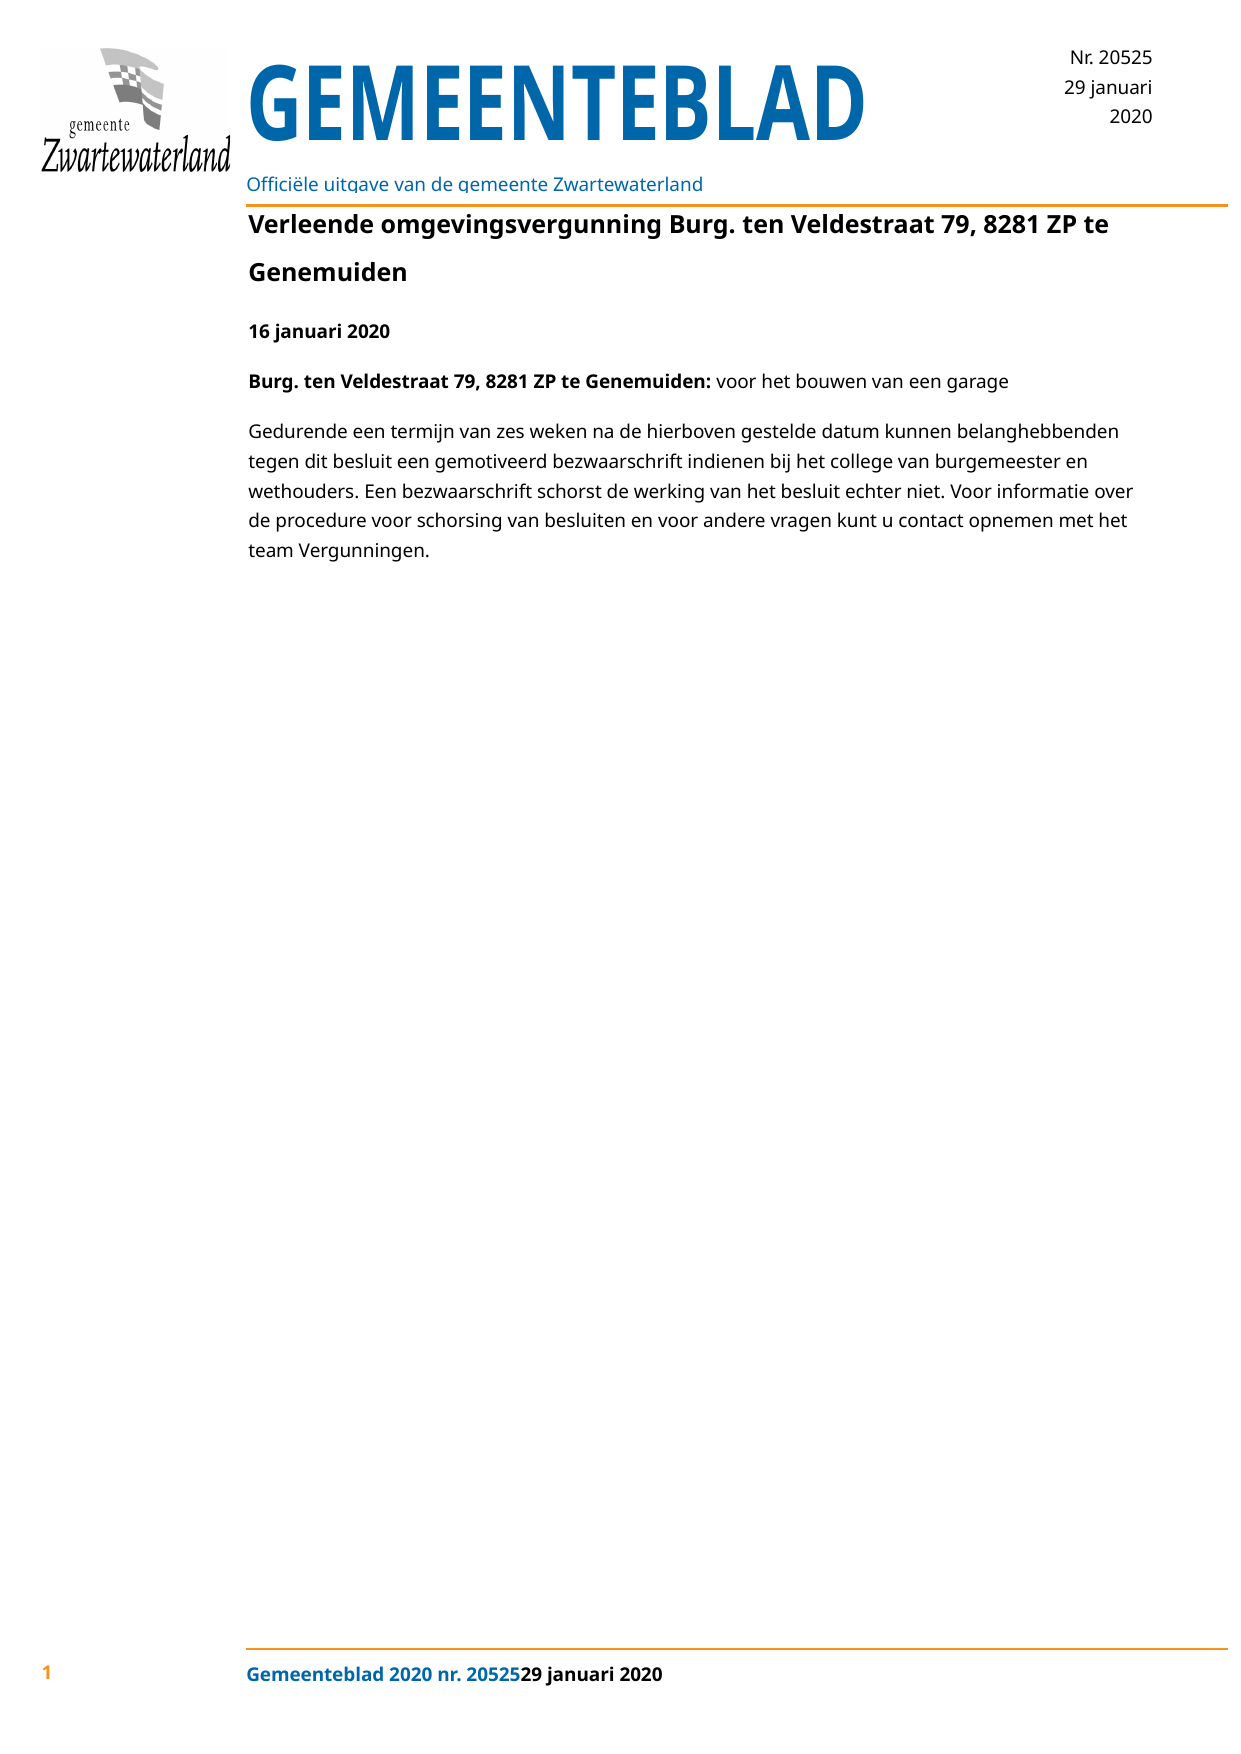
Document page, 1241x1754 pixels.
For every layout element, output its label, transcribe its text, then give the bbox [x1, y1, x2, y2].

text 16 januari 2020 [248, 318, 1152, 344]
text Gedurende een termijn van zes weken na de hierboven gestelde datum kunnen belanghebbenden tegen dit besluit een gemotiveerd bezwaarschrift indienen bij het college van burgemeester en wethouders. Een bezwaarschrift schorst de werking van het besluit echter niet. Voor informatie over de procedure voor schorsing van besluiten en voor andere vragen kunt u contact opnemen met het team Vergunningen. [248, 419, 1152, 563]
text Verleende omgevingsvergunning Burg. ten Veldestraat 79, 8281 ZP te Genemuiden [248, 207, 1152, 288]
text Burg. ten Veldestraat 79, 8281 ZP te Genemuiden: voor het bouwen van een garage [248, 368, 1152, 394]
picture [41, 47, 231, 172]
